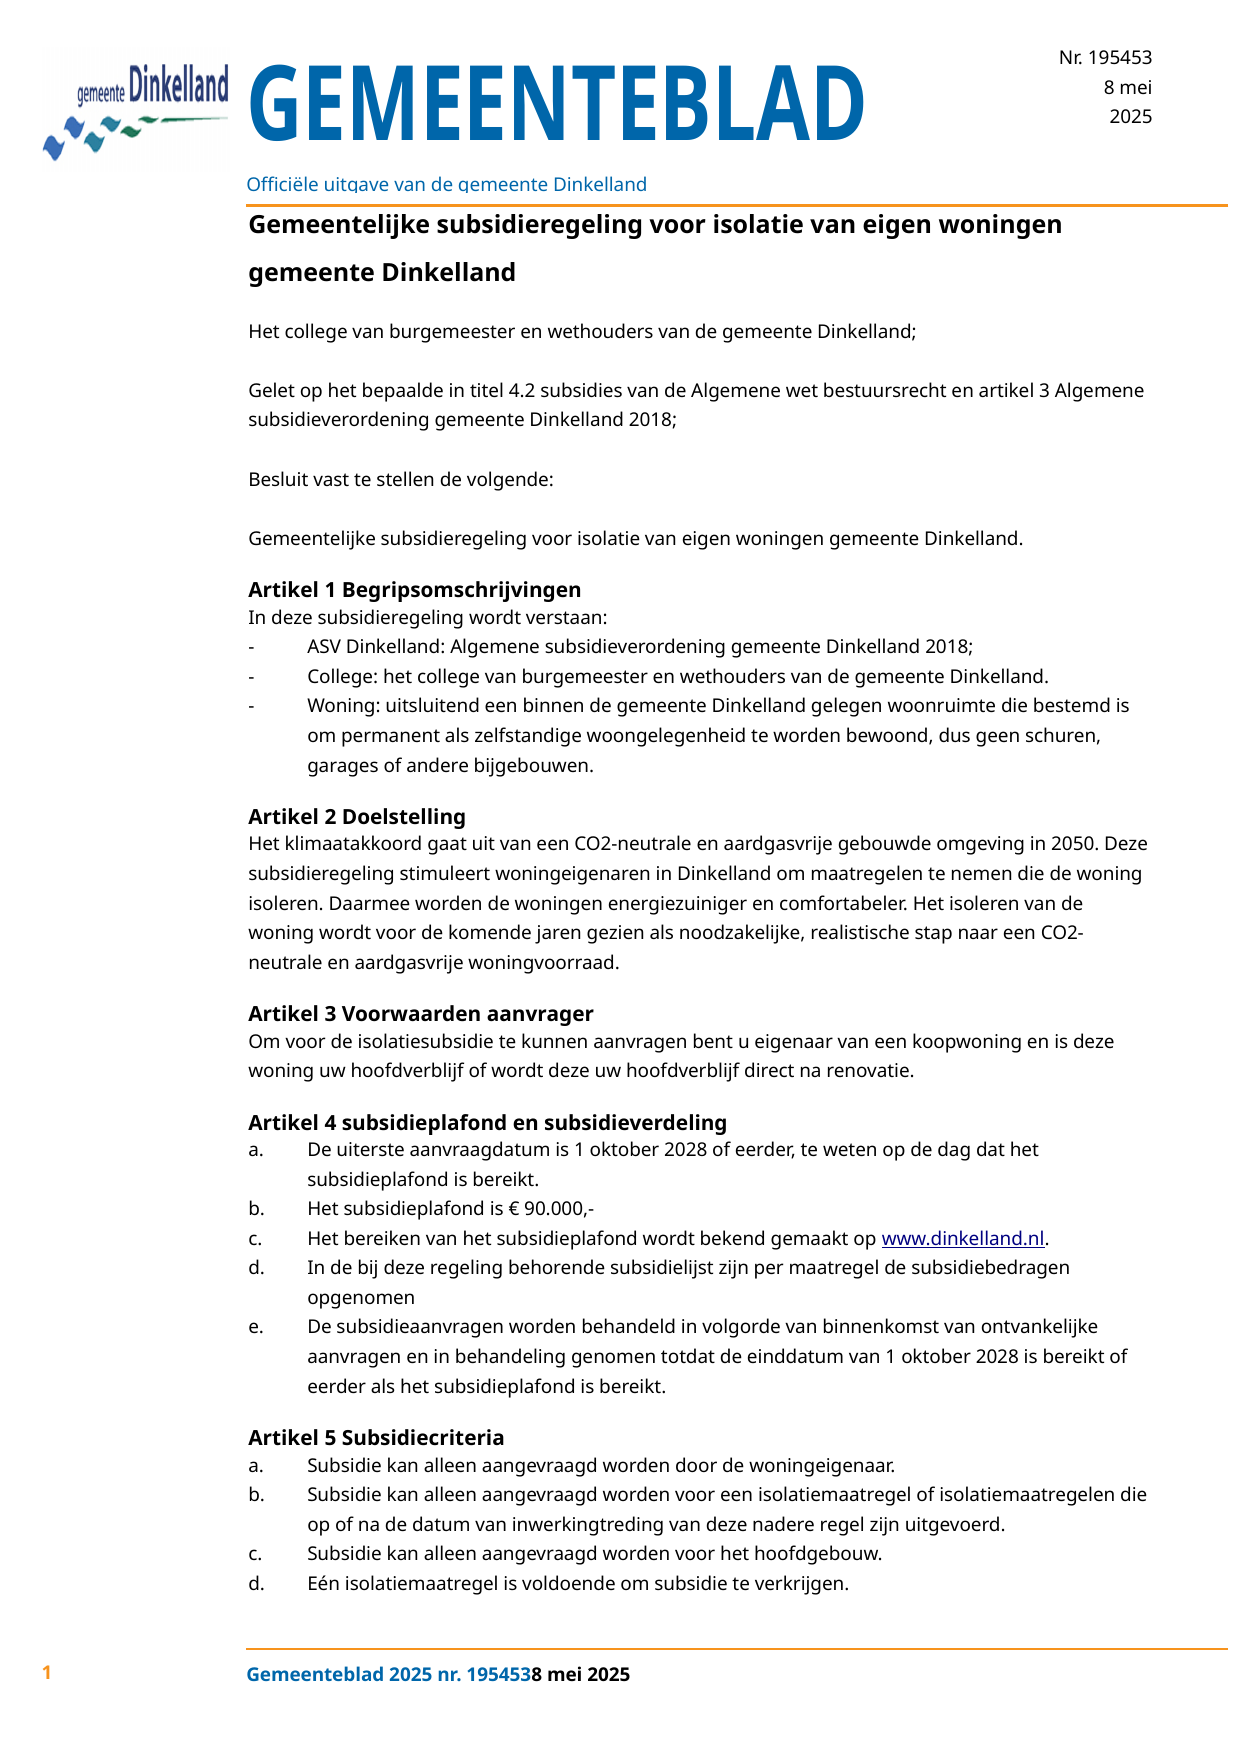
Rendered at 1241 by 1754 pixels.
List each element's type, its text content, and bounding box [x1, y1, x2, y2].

text Artikel 5 Subsidiecriteria [248, 1423, 1152, 1452]
text Artikel 3 Voorwaarden aanvrager [248, 999, 1152, 1028]
text Artikel 1 Begripsomschrijvingen [248, 575, 1152, 604]
list College: het college van burgemeester en wethouders van de gemeente Dinkelland. [248, 663, 1152, 689]
list Subsidie kan alleen aangevraagd worden door de woningeigenaar. [248, 1452, 1152, 1477]
list De uiterste aanvraagdatum is 1 oktober 2028 of eerder, te weten op de dag dat het subsidieplafond is bereikt. [248, 1136, 1152, 1192]
list Eén isolatiemaatregel is voldoende om subsidie te verkrijgen. [248, 1570, 1152, 1596]
text Besluit vast te stellen de volgende: [248, 466, 1152, 492]
list De subsidieaanvragen worden behandeld in volgorde van binnenkomst van ontvankelijke aanvragen en in behandeling genomen totdat de einddatum van 1 oktober 2028 is bereikt of eerder als het subsidieplafond is bereikt. [248, 1314, 1152, 1399]
list Subsidie kan alleen aangevraagd worden voor het hoofdgebouw. [248, 1541, 1152, 1566]
text Het college van burgemeester en wethouders van de gemeente Dinkelland; [248, 318, 1152, 344]
text Artikel 4 subsidieplafond en subsidieverdeling [248, 1108, 1152, 1136]
text Artikel 2 Doelstelling [248, 802, 1152, 831]
list In de bij deze regeling behorende subsidielijst zijn per maatregel de subsidiebedragen opgenomen [248, 1254, 1152, 1310]
list ASV Dinkelland: Algemene subsidieverordening gemeente Dinkelland 2018; [248, 633, 1152, 659]
text Het klimaatakkoord gaat uit van een CO2-neutrale en aardgasvrije gebouwde omgeving in 2050. Deze subsidieregeling stimuleert woningeigenaren in Dinkelland om maatregelen te nemen die de woning isoleren. Daarmee worden de woningen energiezuiniger en comfortabeler. Het isoleren van de woning wordt voor de komende jaren gezien als noodzakelijke, realistische stap naar een CO2-neutrale en aardgasvrije woningvoorraad. [248, 831, 1152, 975]
list Het subsidieplafond is € 90.000,- [248, 1195, 1152, 1221]
text Gemeentelijke subsidieregeling voor isolatie van eigen woningen gemeente Dinkelland [248, 207, 1152, 288]
text Om voor de isolatiesubsidie te kunnen aanvragen bent u eigenaar van een koopwoning en is deze woning uw hoofdverblijf of wordt deze uw hoofdverblijf direct na renovatie. [248, 1028, 1152, 1083]
picture [41, 47, 231, 172]
text Gemeentelijke subsidieregeling voor isolatie van eigen woningen gemeente Dinkelland. [248, 525, 1152, 551]
text Gelet op het bepaalde in titel 4.2 subsidies van de Algemene wet bestuursrecht en artikel 3 Algemene subsidieverordening gemeente Dinkelland 2018; [248, 377, 1152, 432]
list Het bereiken van het subsidieplafond wordt bekend gemaakt op www.dinkelland.nl. [248, 1225, 1152, 1251]
list Subsidie kan alleen aangevraagd worden voor een isolatiemaatregel of isolatiemaatregelen die op of na de datum van inwerkingtreding van deze nadere regel zijn uitgevoerd. [248, 1481, 1152, 1537]
text In deze subsidieregeling wordt verstaan: [248, 604, 1152, 629]
list Woning: uitsluitend een binnen de gemeente Dinkelland gelegen woonruimte die bestemd is om permanent als zelfstandige woongelegenheid te worden bewoond, dus geen schuren, garages of andere bijgebouwen. [248, 693, 1152, 777]
